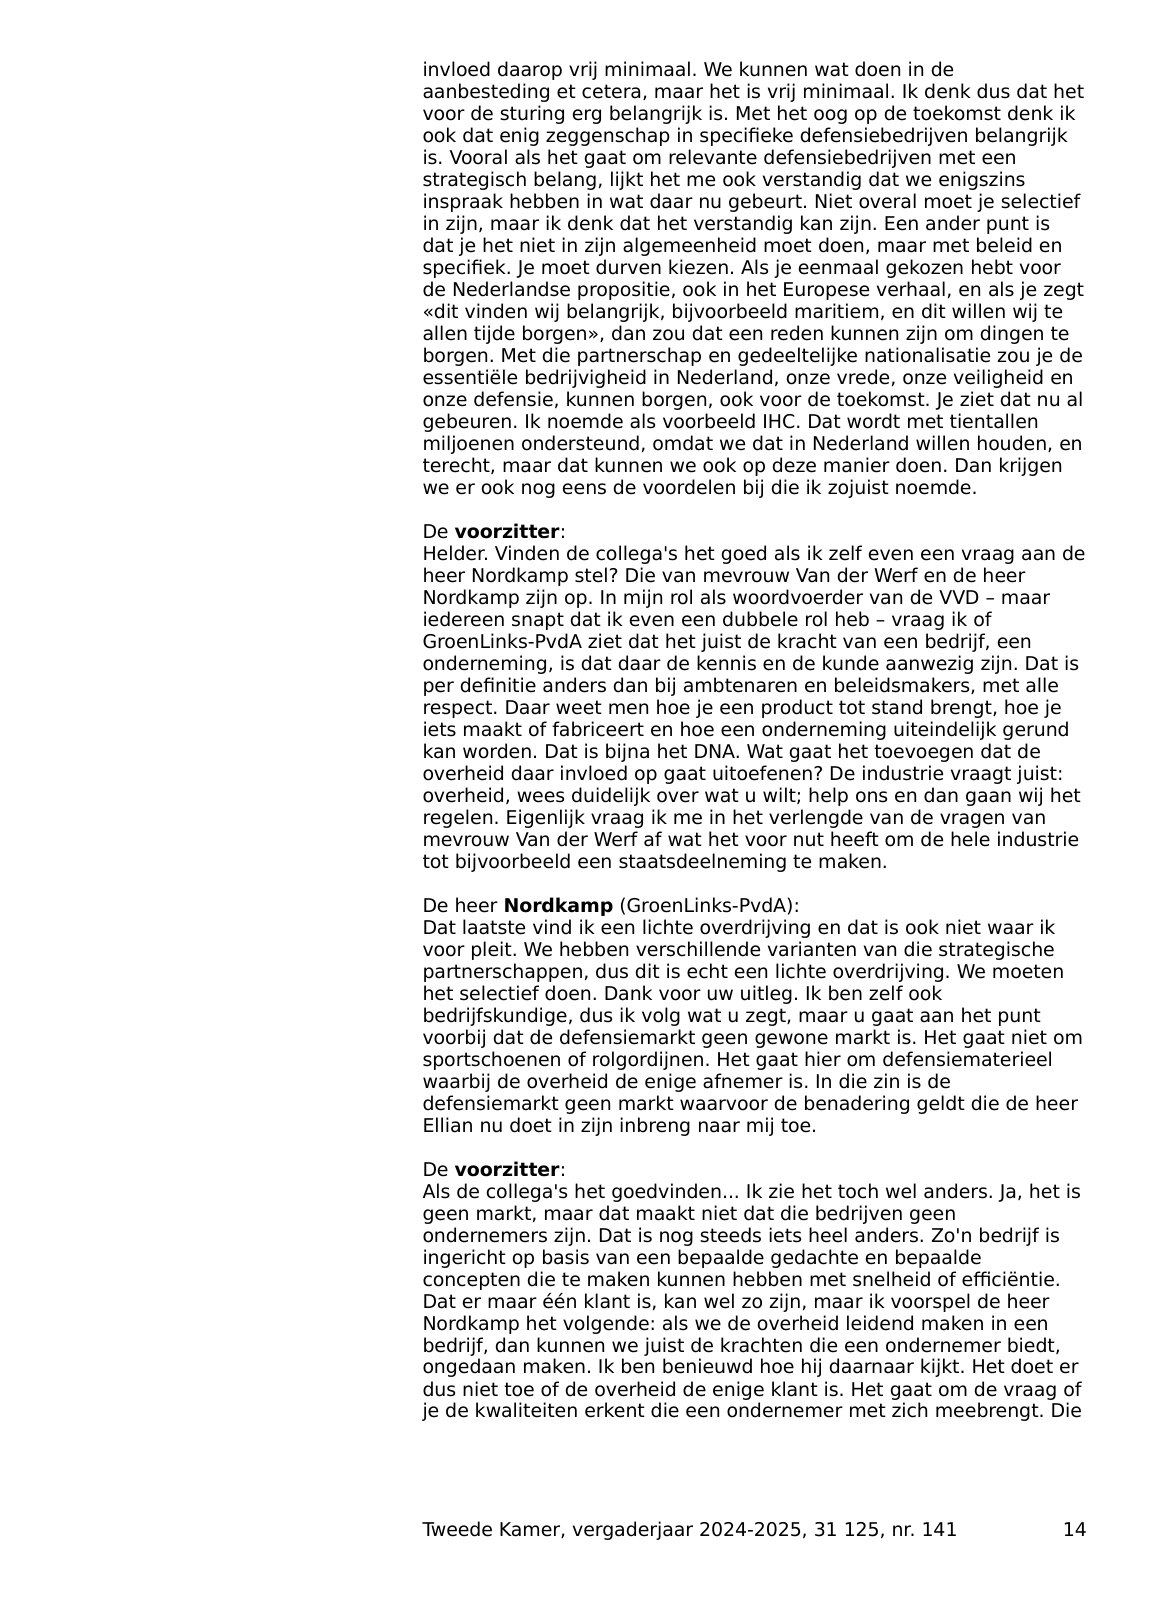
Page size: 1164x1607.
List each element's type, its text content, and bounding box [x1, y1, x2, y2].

text Dat laatste vind ik een lichte overdrijving en dat is ook niet waar ik voor pleit. We hebben verschillende varianten van die strategische partnerschappen, dus dit is echt een lichte overdrijving. We moeten het selectief doen. Dank voor uw uitleg. Ik ben zelf ook bedrijfskundige, dus ik volg wat u zegt, maar u gaat aan het punt voorbij dat de defensiemarkt geen gewone markt is. Het gaat niet om sportschoenen of rolgordijnen. Het gaat hier om defensiematerieel waarbij de overheid de enige afnemer is. In die zin is de defensiemarkt geen markt waarvoor de benadering geldt die de heer Ellian nu doet in zijn inbreng naar mij toe. [422, 917, 1087, 1136]
text Helder. Vinden de collega's het goed als ik zelf even een vraag aan de heer Nordkamp stel? Die van mevrouw Van der Werf en de heer Nordkamp zijn op. In mijn rol als woordvoerder van de VVD – maar iedereen snapt dat ik even een dubbele rol heb – vraag ik of GroenLinks-PvdA ziet dat het juist de kracht van een bedrijf, een onderneming, is dat daar de kennis en de kunde aanwezig zijn. Dat is per definitie anders dan bij ambtenaren en beleidsmakers, met alle respect. Daar weet men hoe je een product tot stand brengt, hoe je iets maakt of fabriceert en hoe een onderneming uiteindelijk gerund kan worden. Dat is bijna het DNA. Wat gaat het toevoegen dat de overheid daar invloed op gaat uitoefenen? De industrie vraagt juist: overheid, wees duidelijk over wat u wilt; help ons en dan gaan wij het regelen. Eigenlijk vraag ik me in het verlengde van de vragen van mevrouw Van der Werf af wat het voor nut heeft om de hele industrie tot bijvoorbeeld een staatsdeelneming te maken. [422, 543, 1087, 872]
text invloed daarop vrij minimaal. We kunnen wat doen in de aanbesteding et cetera, maar het is vrij minimaal. Ik denk dus dat het voor de sturing erg belangrijk is. Met het oog op de toekomst denk ik ook dat enig zeggenschap in specifieke defensiebedrijven belangrijk is. Vooral als het gaat om relevante defensiebedrijven met een strategisch belang, lijkt het me ook verstandig dat we enigszins inspraak hebben in wat daar nu gebeurt. Niet overal moet je selectief in zijn, maar ik denk dat het verstandig kan zijn. Een ander punt is dat je het niet in zijn algemeenheid moet doen, maar met beleid en specifiek. Je moet durven kiezen. Als je eenmaal gekozen hebt voor de Nederlandse propositie, ook in het Europese verhaal, en als je zegt «dit vinden wij belangrijk, bijvoorbeeld maritiem, en dit willen wij te allen tijde borgen», dan zou dat een reden kunnen zijn om dingen te borgen. Met die partnerschap en gedeeltelijke nationalisatie zou je de essentiële bedrijvigheid in Nederland, onze vrede, onze veiligheid en onze defensie, kunnen borgen, ook voor de toekomst. Je ziet dat nu al gebeuren. Ik noemde als voorbeeld IHC. Dat wordt met tientallen miljoenen ondersteund, omdat we dat in Nederland willen houden, en terecht, maar dat kunnen we ook op deze manier doen. Dan krijgen we er ook nog eens de voordelen bij die ik zojuist noemde. [422, 59, 1087, 499]
text De voorzitter: [422, 1159, 1087, 1181]
text Als de collega's het goedvinden... Ik zie het toch wel anders. Ja, het is geen markt, maar dat maakt niet dat die bedrijven geen ondernemers zijn. Dat is nog steeds iets heel anders. Zo'n bedrijf is ingericht op basis van een bepaalde gedachte en bepaalde concepten die te maken kunnen hebben met snelheid of efficiëntie. Dat er maar één klant is, kan wel zo zijn, maar ik voorspel de heer Nordkamp het volgende: als we de overheid leidend maken in een bedrijf, dan kunnen we juist de krachten die een ondernemer biedt, ongedaan maken. Ik ben benieuwd hoe hij daarnaar kijkt. Het doet er dus niet toe of de overheid de enige klant is. Het gaat om de vraag of je de kwaliteiten erkent die een ondernemer met zich meebrengt. Die [422, 1181, 1087, 1422]
text De heer Nordkamp (GroenLinks-PvdA): [422, 895, 1087, 917]
text De voorzitter: [422, 521, 1087, 543]
